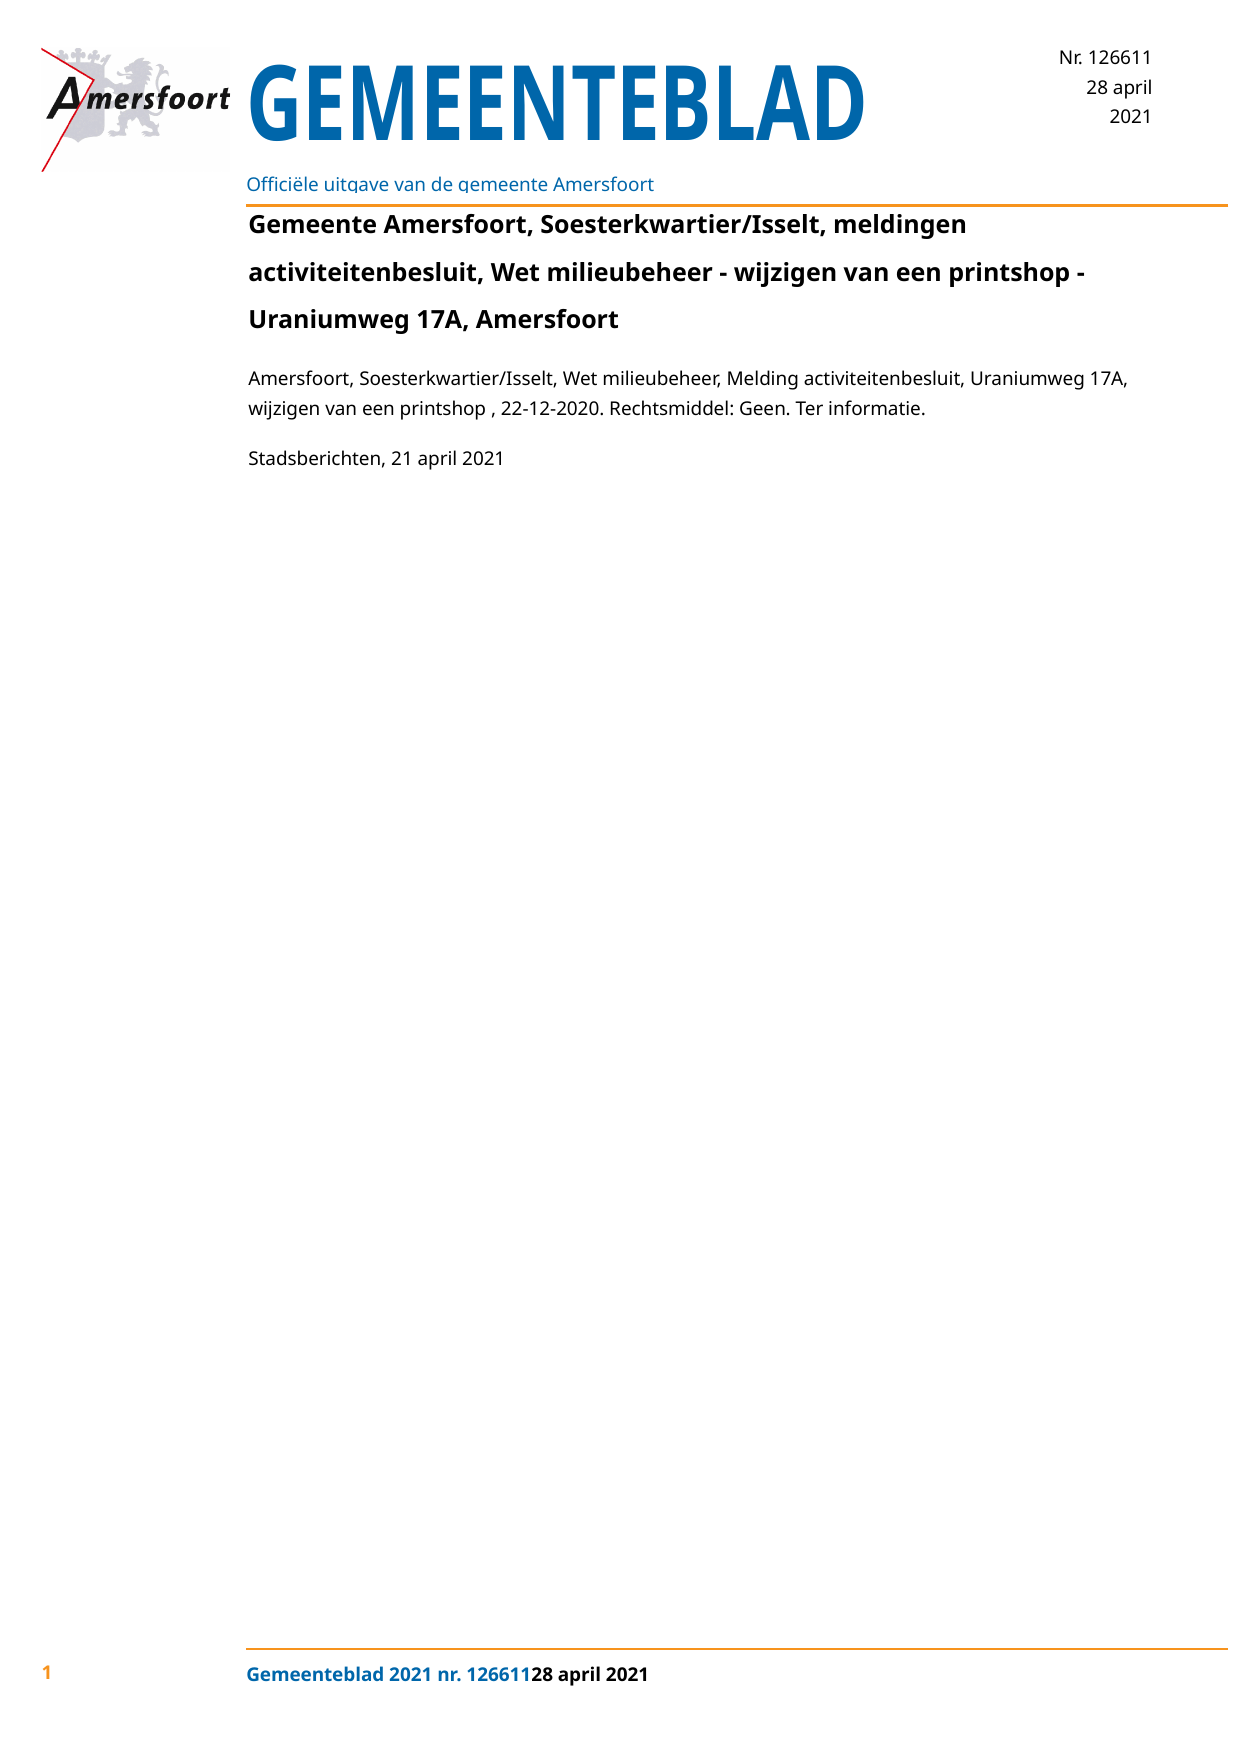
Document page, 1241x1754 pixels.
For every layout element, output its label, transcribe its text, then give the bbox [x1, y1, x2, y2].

picture [41, 47, 231, 172]
text Stadsberichten, 21 april 2021 [248, 446, 1152, 471]
text Gemeente Amersfoort, Soesterkwartier/Isselt, meldingen activiteitenbesluit, Wet milieubeheer - wijzigen van een printshop - Uraniumweg 17A, Amersfoort [248, 207, 1152, 336]
text Amersfoort, Soesterkwartier/Isselt, Wet milieubeheer, Melding activiteitenbesluit, Uraniumweg 17A, wijzigen van een printshop , 22-12-2020. Rechtsmiddel: Geen. Ter informatie. [248, 366, 1152, 421]
